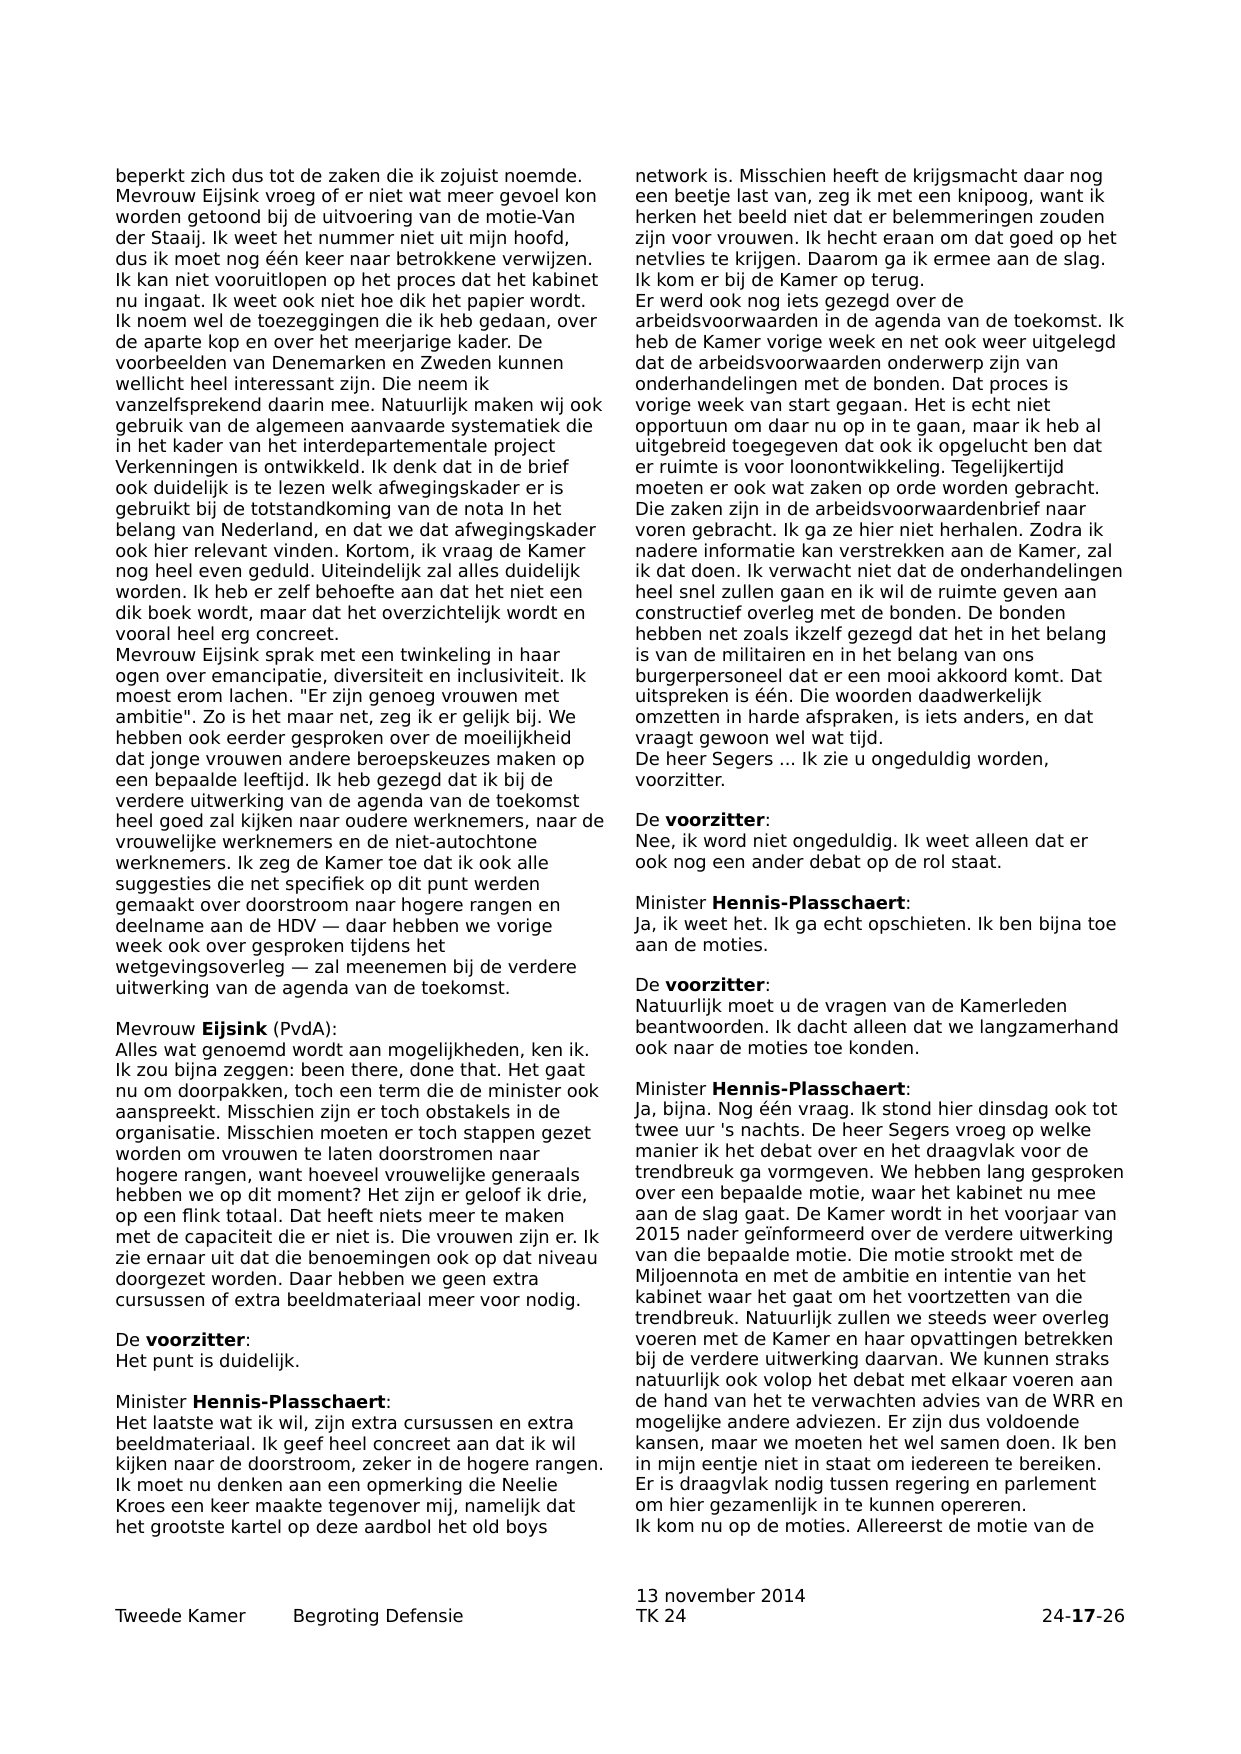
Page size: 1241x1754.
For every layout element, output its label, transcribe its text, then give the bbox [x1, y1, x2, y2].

text De heer Segers ... Ik zie u ongeduldig worden, voorzitter. [635, 749, 1125, 790]
text Het laatste wat ik wil, zijn extra cursussen en extra beeldmateriaal. Ik geef heel concreet aan dat ik wil kijken naar de doorstroom, zeker in de hogere rangen. Ik moet nu denken aan een opmerking die Neelie Kroes een keer maakte tegenover mij, namelijk dat het grootste kartel op deze aardbol het old boys [115, 1412, 605, 1537]
text Mevrouw Eijsink vroeg of er niet wat meer gevoel kon worden getoond bij de uitvoering van de motie-Van der Staaij. Ik weet het nummer niet uit mijn hoofd, dus ik moet nog één keer naar betrokkene verwijzen. Ik kan niet vooruitlopen op het proces dat het kabinet nu ingaat. Ik weet ook niet hoe dik het papier wordt. Ik noem wel de toezeggingen die ik heb gedaan, over de aparte kop en over het meerjarige kader. De voorbeelden van Denemarken en Zweden kunnen wellicht heel interessant zijn. Die neem ik vanzelfsprekend daarin mee. Natuurlijk maken wij ook gebruik van de algemeen aanvaarde systematiek die in het kader van het interdepartementale project Verkenningen is ontwikkeld. Ik denk dat in de brief ook duidelijk is te lezen welk afwegingskader er is gebruikt bij de totstandkoming van de nota In het belang van Nederland, en dat we dat afwegingskader ook hier relevant vinden. Kortom, ik vraag de Kamer nog heel even geduld. Uiteindelijk zal alles duidelijk worden. Ik heb er zelf behoefte aan dat het niet een dik boek wordt, maar dat het overzichtelijk wordt en vooral heel erg concreet. [115, 186, 605, 644]
text network is. Misschien heeft de krijgsmacht daar nog een beetje last van, zeg ik met een knipoog, want ik herken het beeld niet dat er belemmeringen zouden zijn voor vrouwen. Ik hecht eraan om dat goed op het netvlies te krijgen. Daarom ga ik ermee aan de slag. Ik kom er bij de Kamer op terug. [635, 165, 1125, 290]
text Er werd ook nog iets gezegd over de arbeidsvoorwaarden in de agenda van de toekomst. Ik heb de Kamer vorige week en net ook weer uitgelegd dat de arbeidsvoorwaarden onderwerp zijn van onderhandelingen met de bonden. Dat proces is vorige week van start gegaan. Het is echt niet opportuun om daar nu op in te gaan, maar ik heb al uitgebreid toegegeven dat ook ik opgelucht ben dat er ruimte is voor loonontwikkeling. Tegelijkertijd moeten er ook wat zaken op orde worden gebracht. Die zaken zijn in de arbeidsvoorwaardenbrief naar voren gebracht. Ik ga ze hier niet herhalen. Zodra ik nadere informatie kan verstrekken aan de Kamer, zal ik dat doen. Ik verwacht niet dat de onderhandelingen heel snel zullen gaan en ik wil de ruimte geven aan constructief overleg met de bonden. De bonden hebben net zoals ikzelf gezegd dat het in het belang is van de militairen en in het belang van ons burgerpersoneel dat er een mooi akkoord komt. Dat uitspreken is één. Die woorden daadwerkelijk omzetten in harde afspraken, is iets anders, en dat vraagt gewoon wel wat tijd. [635, 290, 1125, 749]
text De voorzitter: [635, 810, 1125, 831]
text De voorzitter: [635, 975, 1125, 996]
text beperkt zich dus tot de zaken die ik zojuist noemde. [115, 165, 605, 186]
text Ja, bijna. Nog één vraag. Ik stond hier dinsdag ook tot twee uur 's nachts. De heer Segers vroeg op welke manier ik het debat over en het draagvlak voor de trendbreuk ga vormgeven. We hebben lang gesproken over een bepaalde motie, waar het kabinet nu mee aan de slag gaat. De Kamer wordt in het voorjaar van 2015 nader geïnformeerd over de verdere uitwerking van die bepaalde motie. Die motie strookt met de Miljoennota en met de ambitie en intentie van het kabinet waar het gaat om het voortzetten van die trendbreuk. Natuurlijk zullen we steeds weer overleg voeren met de Kamer en haar opvattingen betrekken bij de verdere uitwerking daarvan. We kunnen straks natuurlijk ook volop het debat met elkaar voeren aan de hand van het te verwachten advies van de WRR en mogelijke andere adviezen. Er zijn dus voldoende kansen, maar we moeten het wel samen doen. Ik ben in mijn eentje niet in staat om iedereen te bereiken. Er is draagvlak nodig tussen regering en parlement om hier gezamenlijk in te kunnen opereren. [635, 1099, 1125, 1516]
text Mevrouw Eijsink sprak met een twinkeling in haar ogen over emancipatie, diversiteit en inclusiviteit. Ik moest erom lachen. "Er zijn genoeg vrouwen met ambitie". Zo is het maar net, zeg ik er gelijk bij. We hebben ook eerder gesproken over de moeilijkheid dat jonge vrouwen andere beroepskeuzes maken op een bepaalde leeftijd. Ik heb gezegd dat ik bij de verdere uitwerking van de agenda van de toekomst heel goed zal kijken naar oudere werknemers, naar de vrouwelijke werknemers en de niet-autochtone werknemers. Ik zeg de Kamer toe dat ik ook alle suggesties die net specifiek op dit punt werden gemaakt over doorstroom naar hogere rangen en deelname aan de HDV — daar hebben we vorige week ook over gesproken tijdens het wetgevingsoverleg — zal meenemen bij de verdere uitwerking van de agenda van de toekomst. [115, 644, 605, 999]
text Minister Hennis-Plasschaert: [635, 1078, 1125, 1099]
text Het punt is duidelijk. [115, 1351, 605, 1372]
text Ja, ik weet het. Ik ga echt opschieten. Ik ben bijna toe aan de moties. [635, 913, 1125, 955]
text Ik kom nu op de moties. Allereerst de motie van de [635, 1516, 1125, 1537]
text Minister Hennis-Plasschaert: [635, 893, 1125, 913]
text Natuurlijk moet u de vragen van de Kamerleden beantwoorden. Ik dacht alleen dat we langzamerhand ook naar de moties toe konden. [635, 996, 1125, 1058]
text De voorzitter: [115, 1330, 605, 1351]
text Alles wat genoemd wordt aan mogelijkheden, ken ik. Ik zou bijna zeggen: been there, done that. Het gaat nu om doorpakken, toch een term die de minister ook aanspreekt. Misschien zijn er toch obstakels in de organisatie. Misschien moeten er toch stappen gezet worden om vrouwen te laten doorstromen naar hogere rangen, want hoeveel vrouwelijke generaals hebben we op dit moment? Het zijn er geloof ik drie, op een flink totaal. Dat heeft niets meer te maken met de capaciteit die er niet is. Die vrouwen zijn er. Ik zie ernaar uit dat die benoemingen ook op dat niveau doorgezet worden. Daar hebben we geen extra cursussen of extra beeldmateriaal meer voor nodig. [115, 1039, 605, 1310]
text Nee, ik word niet ongeduldig. Ik weet alleen dat er ook nog een ander debat op de rol staat. [635, 831, 1125, 873]
text Minister Hennis-Plasschaert: [115, 1392, 605, 1412]
text Mevrouw Eijsink (PvdA): [115, 1019, 605, 1039]
